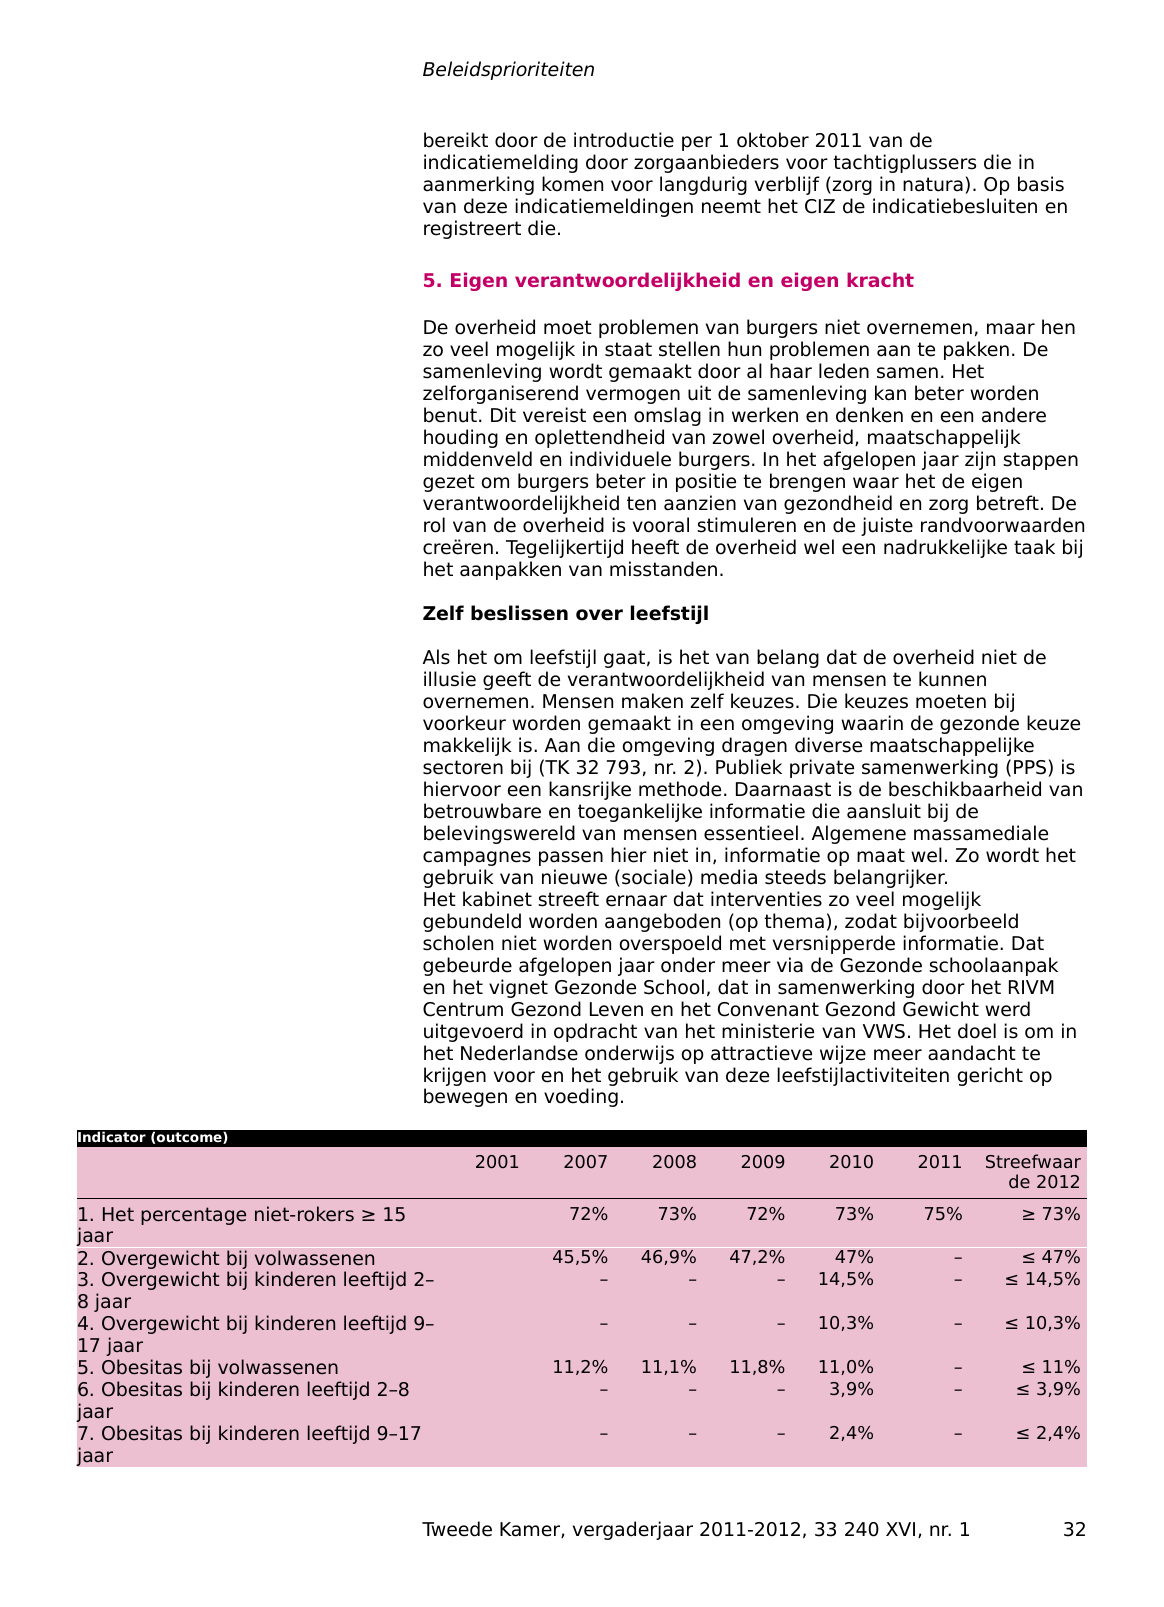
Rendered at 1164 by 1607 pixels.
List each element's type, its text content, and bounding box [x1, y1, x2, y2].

table_cell 11,1% [614, 1357, 703, 1379]
table_cell 73% [791, 1199, 880, 1247]
table_cell – [703, 1423, 791, 1467]
table_cell 3,9% [791, 1379, 880, 1423]
table_cell – [526, 1423, 614, 1467]
table_cell ≤ 47% [969, 1248, 1087, 1269]
table_cell 3. Overgewicht bij kinderen leeftijd 2–8 jaar [77, 1269, 437, 1313]
table_cell – [526, 1313, 614, 1357]
subtitle 5. Eigen verantwoordelijkheid en eigen kracht [422, 270, 1087, 292]
table_cell – [880, 1269, 968, 1313]
table_cell 1. Het percentage niet-rokers ≥ 15 jaar [77, 1199, 437, 1247]
table_cell 73% [614, 1199, 703, 1247]
table_cell 2,4% [791, 1423, 880, 1467]
table_cell ≤ 14,5% [969, 1269, 1087, 1313]
table_cell [437, 1199, 526, 1247]
table_cell 10,3% [791, 1313, 880, 1357]
table_cell [437, 1423, 526, 1467]
table_cell [437, 1379, 526, 1423]
table_cell – [880, 1379, 968, 1423]
text Als het om leefstijl gaat, is het van belang dat de overheid niet de illusie geeft de verantwoordelijkheid van mensen te kunnen overnemen. Mensen maken zelf keuzes. Die keuzes moeten bij voorkeur worden gemaakt in een omgeving waarin de gezonde keuze makkelijk is. Aan die omgeving dragen diverse maatschappelijke sectoren bij (TK 32 793, nr. 2). Publiek private samenwerking (PPS) is hiervoor een kansrijke methode. Daarnaast is de beschikbaarheid van betrouwbare en toegankelijke informatie die aansluit bij de belevingswereld van mensen essentieel. Algemene massamediale campagnes passen hier niet in, informatie op maat wel. Zo wordt het gebruik van nieuwe (sociale) media steeds belangrijker. [422, 647, 1087, 889]
table_cell 47,2% [703, 1248, 791, 1269]
table_cell 11,2% [526, 1357, 614, 1379]
table_cell 47% [791, 1248, 880, 1269]
table_cell [437, 1269, 526, 1313]
table_cell 75% [880, 1199, 968, 1247]
text Het kabinet streeft ernaar dat interventies zo veel mogelijk gebundeld worden aangeboden (op thema), zodat bijvoorbeeld scholen niet worden overspoeld met versnipperde informatie. Dat gebeurde afgelopen jaar onder meer via de Gezonde schoolaanpak en het vignet Gezonde School, dat in samenwerking door het RIVM Centrum Gezond Leven en het Convenant Gezond Gewicht werd uitgevoerd in opdracht van het ministerie van VWS. Het doel is om in het Nederlandse onderwijs op attractieve wijze meer aandacht te krijgen voor en het gebruik van deze leefstijlactiviteiten gericht op bewegen en voeding. [422, 889, 1087, 1108]
table_cell – [614, 1313, 703, 1357]
table_cell ≤ 11% [969, 1357, 1087, 1379]
table_cell – [614, 1379, 703, 1423]
table_cell 2008 [614, 1147, 703, 1198]
table_cell [77, 1147, 437, 1198]
table_cell 2009 [703, 1147, 791, 1198]
table_cell 4. Overgewicht bij kinderen leeftijd 9–17 jaar [77, 1313, 437, 1357]
table_cell – [614, 1423, 703, 1467]
table_header Indicator (outcome) [77, 1130, 1087, 1146]
table_cell 5. Obesitas bij volwassenen [77, 1357, 437, 1379]
table_cell 72% [526, 1199, 614, 1247]
table_cell – [614, 1269, 703, 1313]
table_cell ≤ 3,9% [969, 1379, 1087, 1423]
table_cell [437, 1248, 526, 1269]
table_cell – [880, 1423, 968, 1467]
table_cell [437, 1357, 526, 1379]
table_cell 14,5% [791, 1269, 880, 1313]
table_cell [437, 1313, 526, 1357]
table_cell ≥ 73% [969, 1199, 1087, 1247]
table_cell 2011 [880, 1147, 968, 1198]
table_cell 2. Overgewicht bij volwassenen [77, 1248, 437, 1269]
table_cell – [703, 1313, 791, 1357]
text De overheid moet problemen van burgers niet overnemen, maar hen zo veel mogelijk in staat stellen hun problemen aan te pakken. De samenleving wordt gemaakt door al haar leden samen. Het zelforganiserend vermogen uit de samenleving kan beter worden benut. Dit vereist een omslag in werken en denken en een andere houding en oplettendheid van zowel overheid, maatschappelijk middenveld en individuele burgers. In het afgelopen jaar zijn stappen gezet om burgers beter in positie te brengen waar het de eigen verantwoordelijkheid ten aanzien van gezondheid en zorg betreft. De rol van de overheid is vooral stimuleren en de juiste randvoorwaarden creëren. Tegelijkertijd heeft de overheid wel een nadrukkelijke taak bij het aanpakken van misstanden. [422, 317, 1087, 581]
table_cell – [703, 1269, 791, 1313]
table_cell 72% [703, 1199, 791, 1247]
table_cell – [880, 1313, 968, 1357]
table_cell Streefwaarde 2012 [969, 1147, 1087, 1198]
table_cell – [703, 1379, 791, 1423]
table_cell 7. Obesitas bij kinderen leeftijd 9–17 jaar [77, 1423, 437, 1467]
table_cell 2010 [791, 1147, 880, 1198]
table_cell – [880, 1357, 968, 1379]
table_cell – [526, 1379, 614, 1423]
table_cell ≤ 10,3% [969, 1313, 1087, 1357]
table_cell 11,8% [703, 1357, 791, 1379]
table_cell 46,9% [614, 1248, 703, 1269]
table_cell 2007 [526, 1147, 614, 1198]
table_cell – [526, 1269, 614, 1313]
table_cell 2001 [437, 1147, 526, 1198]
text bereikt door de introductie per 1 oktober 2011 van de indicatiemelding door zorgaanbieders voor tachtigplussers die in aanmerking komen voor langdurig verblijf (zorg in natura). Op basis van deze indicatiemeldingen neemt het CIZ de indicatiebesluiten en registreert die. [422, 130, 1087, 240]
table_cell 11,0% [791, 1357, 880, 1379]
subtitle Zelf beslissen over leefstijl [422, 603, 1087, 625]
table_cell 6. Obesitas bij kinderen leeftijd 2–8 jaar [77, 1379, 437, 1423]
table_cell 45,5% [526, 1248, 614, 1269]
table_cell – [880, 1248, 968, 1269]
table_cell ≤ 2,4% [969, 1423, 1087, 1467]
